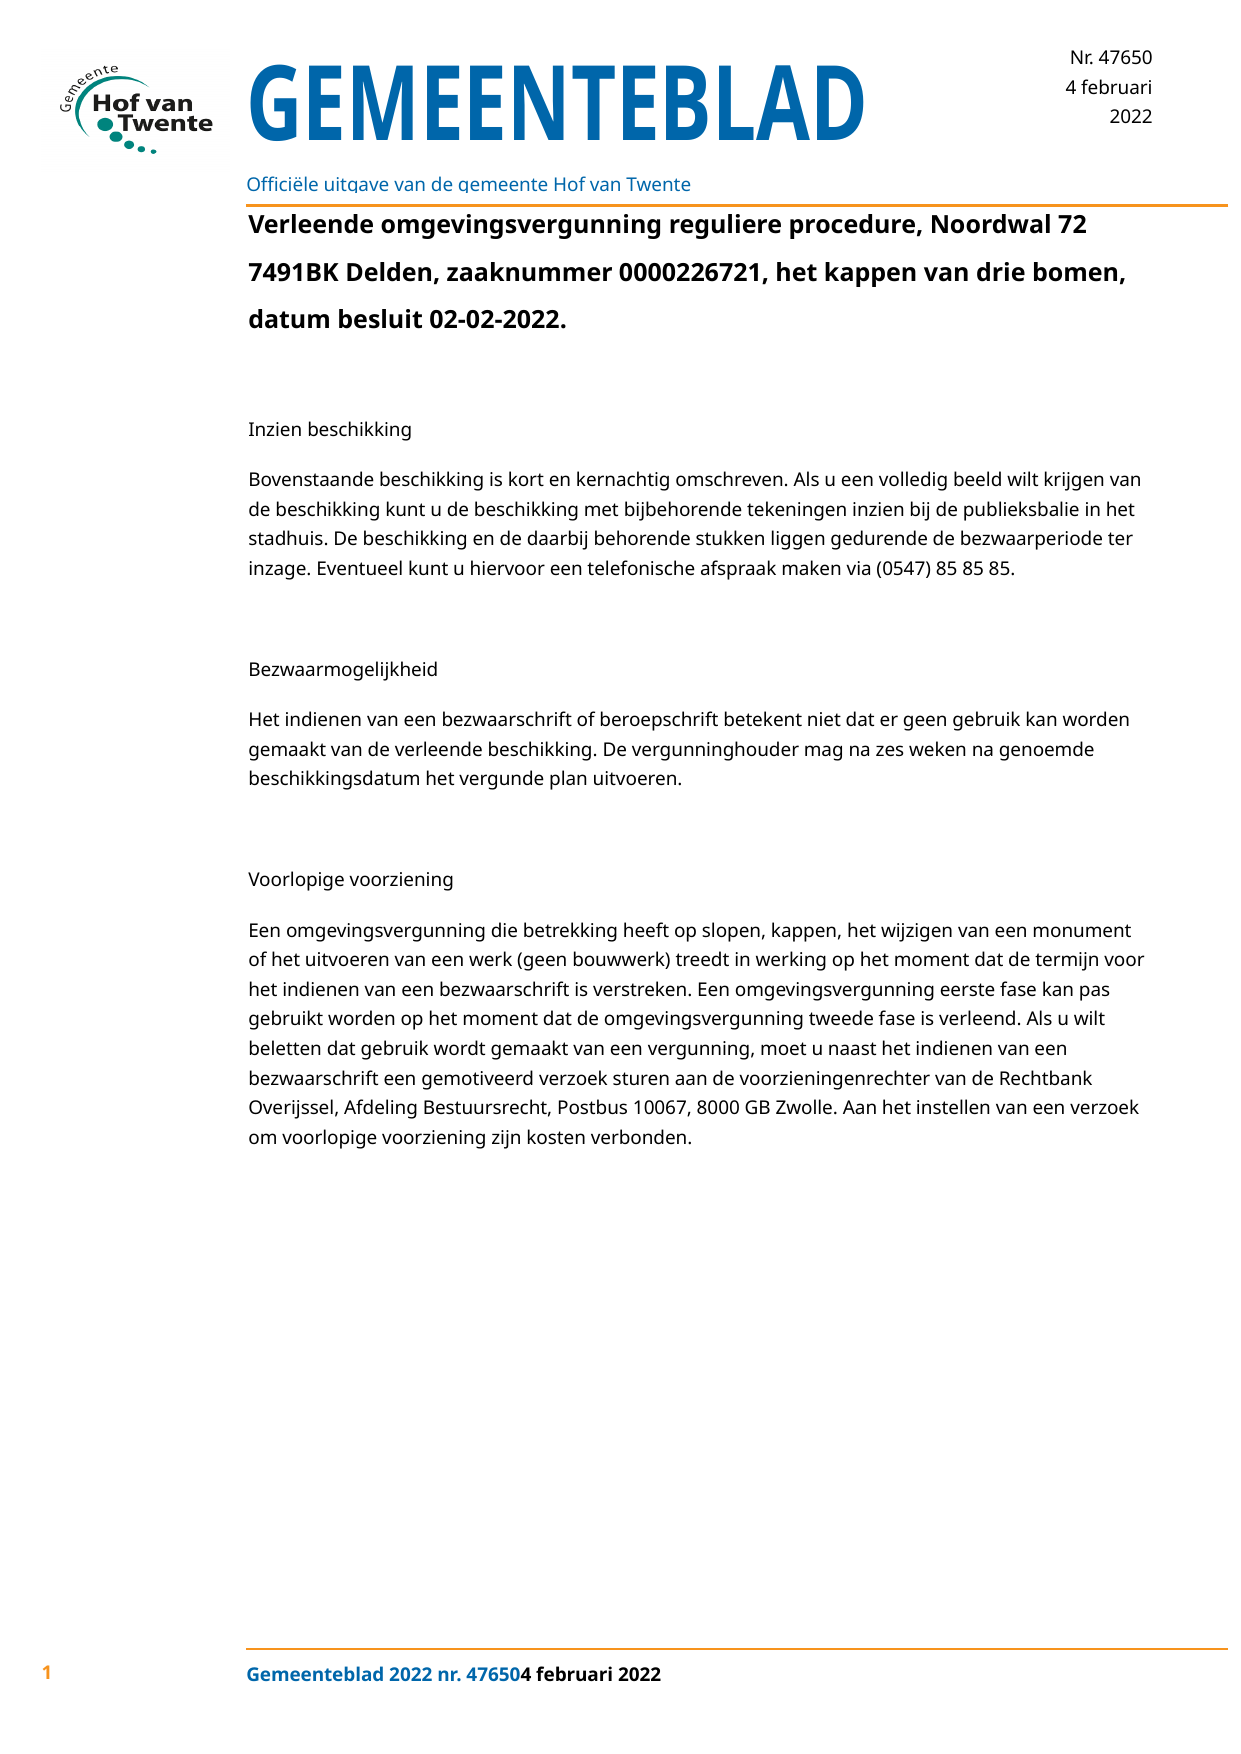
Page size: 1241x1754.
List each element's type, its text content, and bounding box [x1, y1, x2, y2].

text Het indienen van een bezwaarschrift of beroepschrift betekent niet dat er geen gebruik kan worden gemaakt van de verleende beschikking. De vergunninghouder mag na zes weken na genoemde beschikkingsdatum het vergunde plan uitvoeren. [248, 706, 1152, 791]
text Bovenstaande beschikking is kort en kernachtig omschreven. Als u een volledig beeld wilt krijgen van de beschikking kunt u de beschikking met bijbehorende tekeningen inzien bij de publieksbalie in het stadhuis. De beschikking en de daarbij behorende stukken liggen gedurende de bezwaarperiode ter inzage. Eventueel kunt u hiervoor een telefonische afspraak maken via (0547) 85 85 85. [248, 466, 1152, 581]
picture [41, 47, 231, 172]
text Inzien beschikking [248, 416, 1152, 442]
text Verleende omgevingsvergunning reguliere procedure, Noordwal 72 7491BK Delden, zaaknummer 0000226721, het kappen van drie bomen, datum besluit 02-02-2022. [248, 207, 1152, 336]
text Voorlopige voorziening [248, 866, 1152, 892]
text Bezwaarmogelijkheid [248, 656, 1152, 682]
text Een omgevingsvergunning die betrekking heeft op slopen, kappen, het wijzigen van een monument of het uitvoeren van een werk (geen bouwwerk) treedt in werking op het moment dat de termijn voor het indienen van een bezwaarschrift is verstreken. Een omgevingsvergunning eerste fase kan pas gebruikt worden op het moment dat de omgevingsvergunning tweede fase is verleend. Als u wilt beletten dat gebruik wordt gemaakt van een vergunning, moet u naast het indienen van een bezwaarschrift een gemotiveerd verzoek sturen aan de voorzieningenrechter van de Rechtbank Overijssel, Afdeling Bestuursrecht, Postbus 10067, 8000 GB Zwolle. Aan het instellen van een verzoek om voorlopige voorziening zijn kosten verbonden. [248, 917, 1152, 1149]
